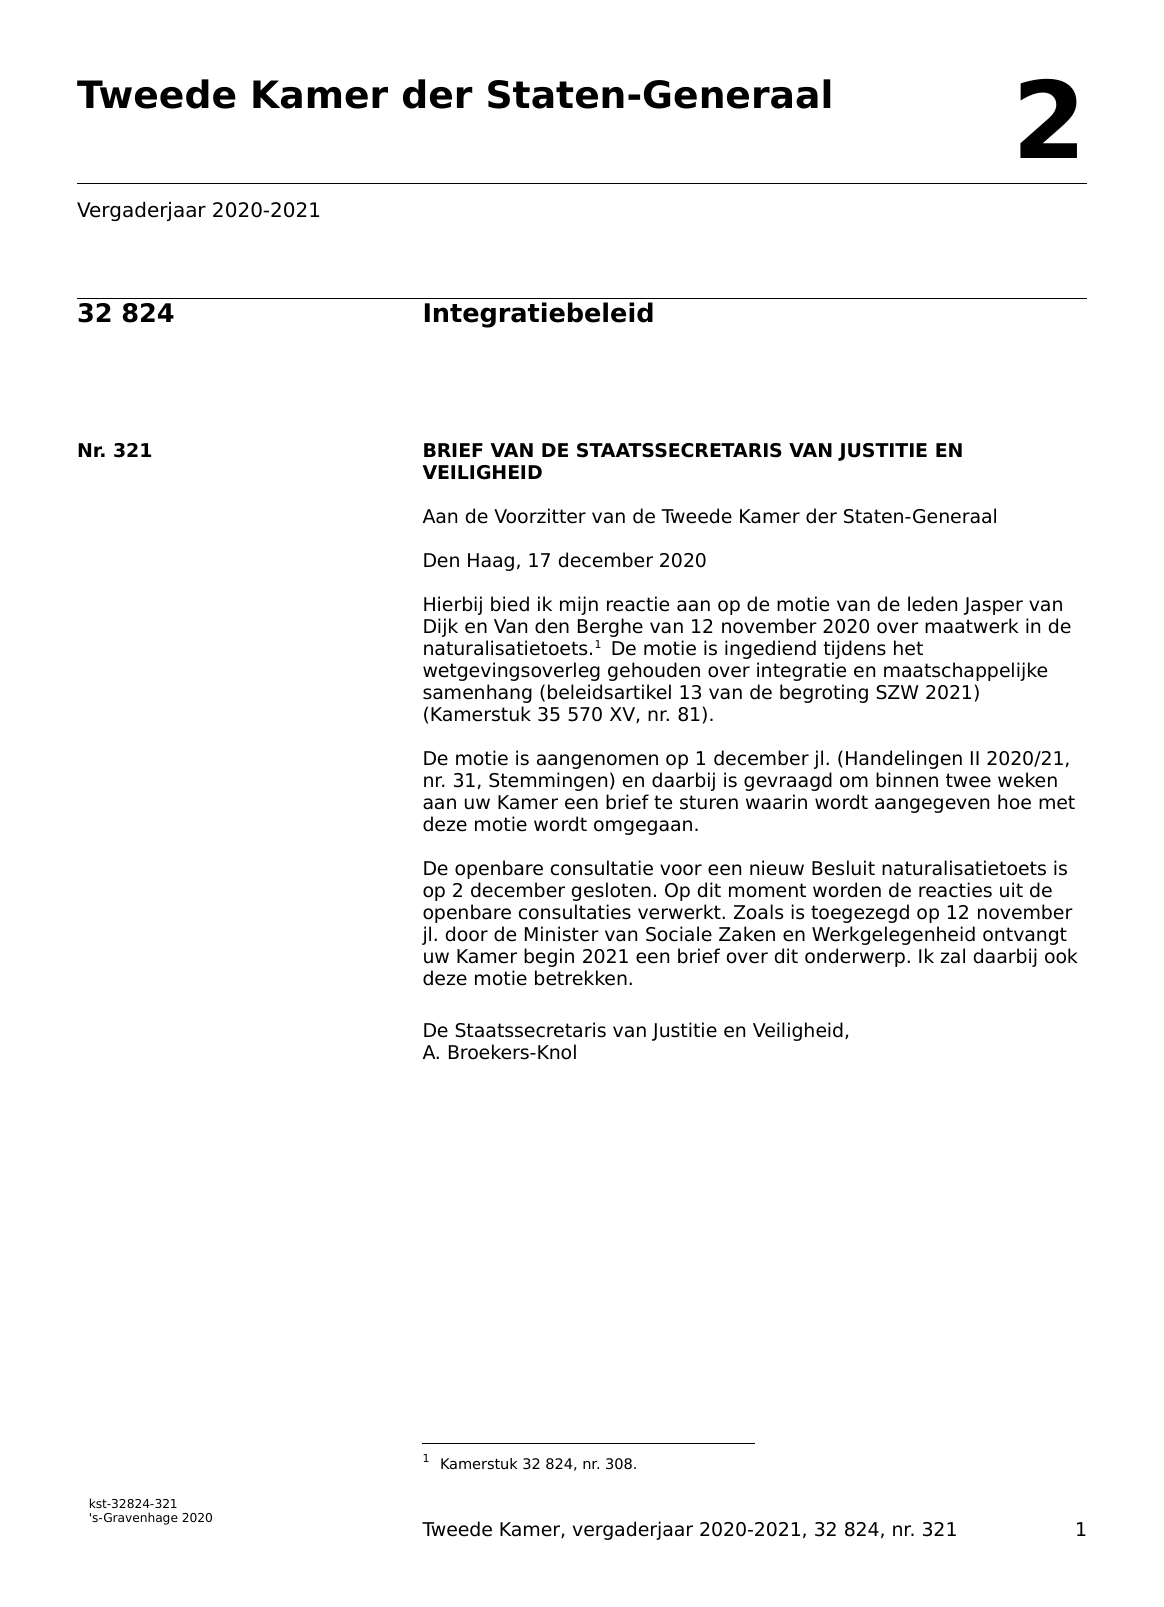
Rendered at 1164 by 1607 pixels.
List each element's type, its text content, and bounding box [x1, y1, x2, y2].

table_cell Vergaderjaar 2020-2021 [77, 184, 1087, 298]
subtitle 32 824 Integratiebeleid [77, 299, 1087, 329]
text Den Haag, 17 december 2020 [422, 550, 1087, 572]
text Aan de Voorzitter van de Tweede Kamer der Staten-Generaal [422, 506, 1087, 528]
text kst-32824-321 [88, 1497, 323, 1511]
subtitle Nr. 321 BRIEF VAN DE STAATSSECRETARIS VAN JUSTITIE EN VEILIGHEID [77, 440, 1087, 484]
text De motie is aangenomen op 1 december jl. (Handelingen II 2020/21, nr. 31, Stemmingen) en daarbij is gevraagd om binnen twee weken aan uw Kamer een brief te sturen waarin wordt aangegeven hoe met deze motie wordt omgegaan. [422, 748, 1087, 836]
text Hierbij bied ik mijn reactie aan op de motie van de leden Jasper van Dijk en Van den Berghe van 12 november 2020 over maatwerk in de naturalisatietoets. De motie is ingediend tijdens het wetgevingsoverleg gehouden over integratie en maatschappelijke samenhang (beleidsartikel 13 van de begroting SZW 2021) (Kamerstuk 35 570 XV, nr. 81). [422, 594, 1087, 726]
text Kamerstuk 32 824, nr. 308. [422, 1452, 1087, 1474]
table_header 2 [886, 59, 1087, 183]
text De Staatssecretaris van Justitie en Veiligheid, A. Broekers-Knol [422, 1020, 1087, 1064]
table_header Tweede Kamer der Staten-Generaal [77, 59, 886, 183]
text De openbare consultatie voor een nieuw Besluit naturalisatietoets is op 2 december gesloten. Op dit moment worden de reacties uit de openbare consultaties verwerkt. Zoals is toegezegd op 12 november jl. door de Minister van Sociale Zaken en Werkgelegenheid ontvangt uw Kamer begin 2021 een brief over dit onderwerp. Ik zal daarbij ook deze motie betrekken. [422, 858, 1087, 990]
text 's-Gravenhage 2020 [88, 1511, 323, 1525]
